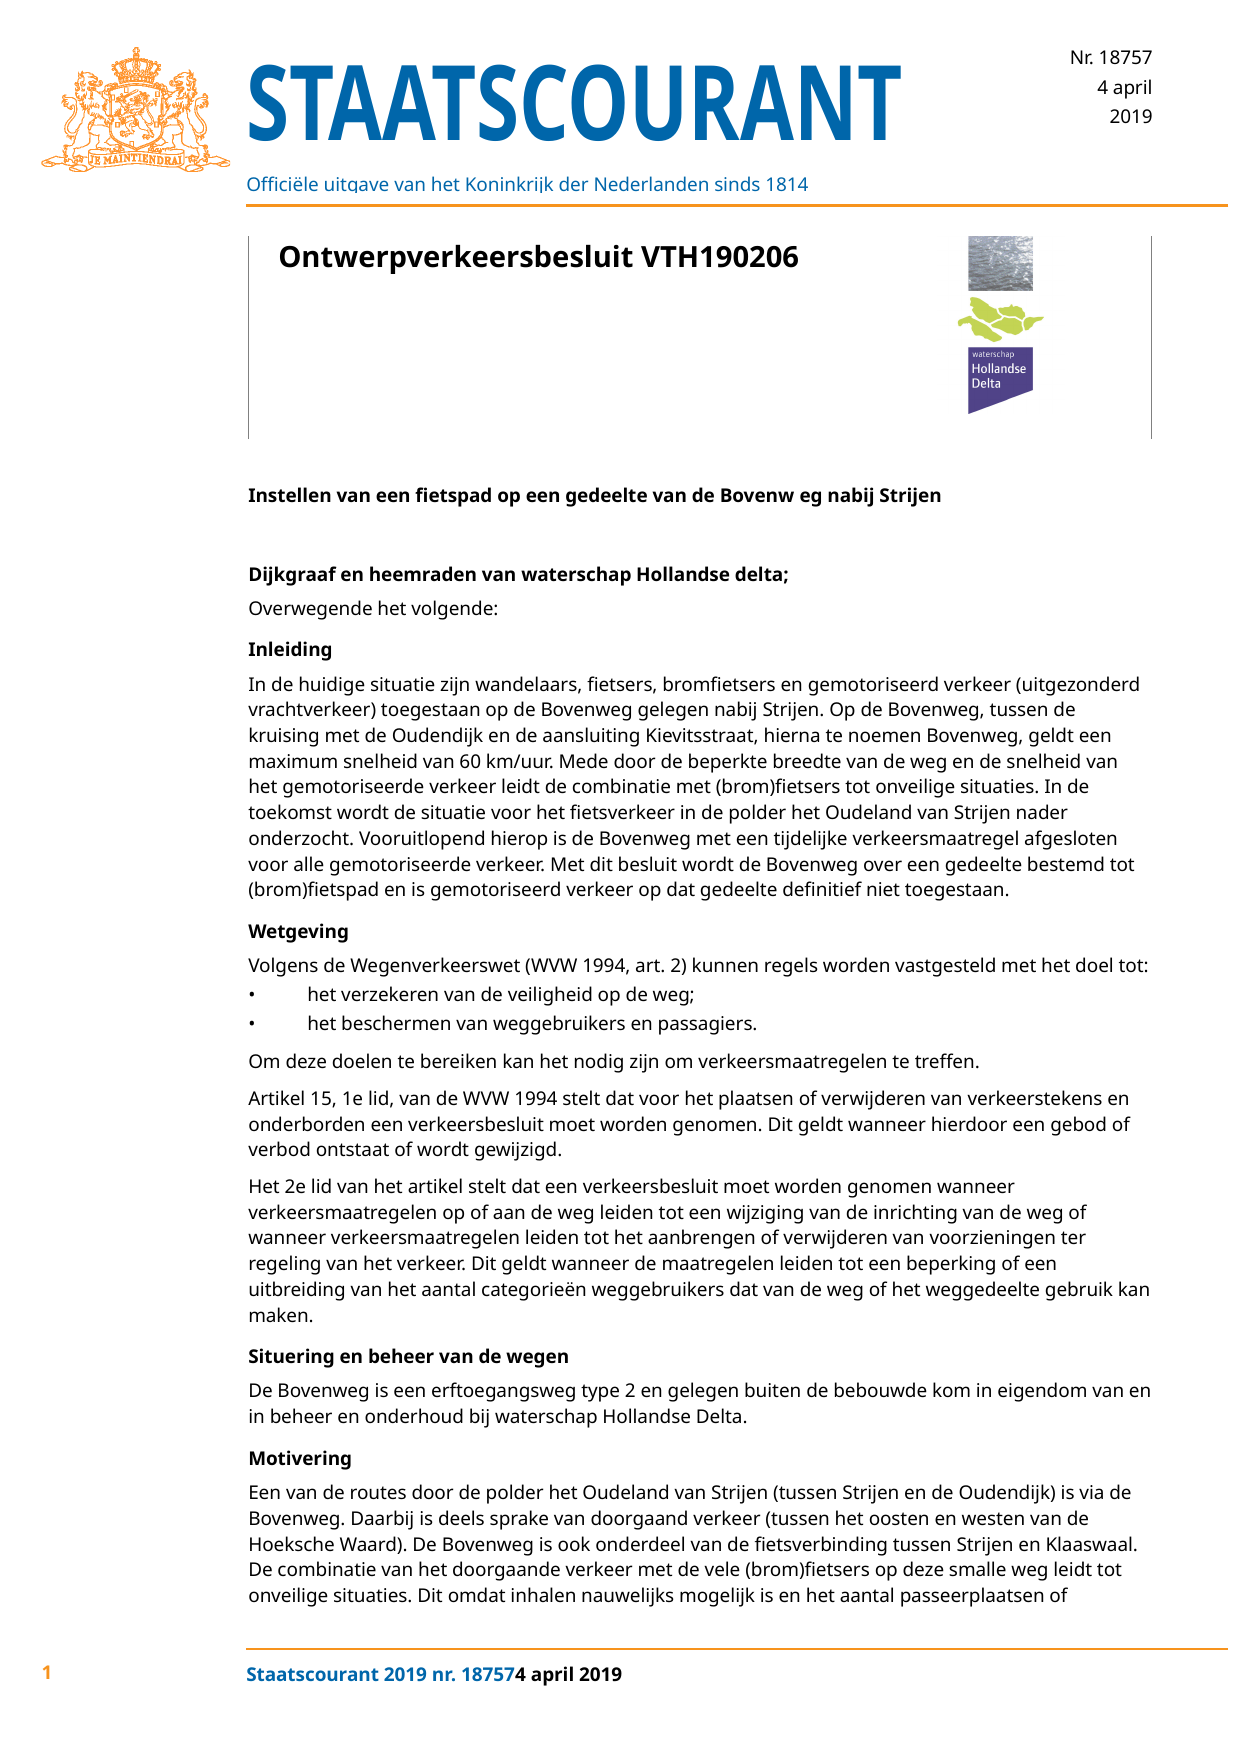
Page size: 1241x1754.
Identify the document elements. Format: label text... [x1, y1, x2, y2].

text Inleiding [248, 637, 1152, 662]
text Dijkgraaf en heemraden van waterschap Hollandse delta; [248, 561, 1152, 586]
text Om deze doelen te bereiken kan het nodig zijn om verkeersmaatregelen te treffen. [248, 1048, 1152, 1074]
text Situering en beheer van de wegen [248, 1344, 1152, 1369]
text De Bovenweg is een erftoegangsweg type 2 en gelegen buiten de bebouwde kom in eigendom van en in beheer en onderhoud bij waterschap Hollandse Delta. [248, 1378, 1152, 1429]
text Een van de routes door de polder het Oudeland van Strijen (tussen Strijen en de Oudendijk) is via de Bovenweg. Daarbij is deels sprake van doorgaand verkeer (tussen het oosten en westen van de Hoeksche Waard). De Bovenweg is ook onderdeel van de fietsverbinding tussen Strijen en Klaaswaal. De combinatie van het doorgaande verkeer met de vele (brom)fietsers op deze smalle weg leidt tot onveilige situaties. Dit omdat inhalen nauwelijks mogelijk is en het aantal passeerplaatsen of [248, 1479, 1152, 1608]
table_header [850, 414, 1151, 439]
text Wetgeving [248, 918, 1152, 944]
text Volgens de Wegenverkeerswet (WVW 1994, art. 2) kunnen regels worden vastgesteld met het doel tot: [248, 952, 1152, 978]
list het beschermen van weggebruikers en passagiers. [248, 1010, 1152, 1036]
text Overwegende het volgende: [248, 595, 1152, 621]
text Het 2e lid van het artikel stelt dat een verkeersbesluit moet worden genomen wanneer verkeersmaatregelen op of aan de weg leiden tot een wijziging van de inrichting van de weg of wanneer verkeersmaatregelen leiden tot het aanbrengen of verwijderen van voorzieningen ter regeling van het verkeer. Dit geldt wanneer de maatregelen leiden tot een beperking of een uitbreiding van het aantal categorieën weggebruikers dat van de weg of het weggedeelte gebruik kan maken. [248, 1173, 1152, 1327]
text In de huidige situatie zijn wandelaars, fietsers, bromfietsers en gemotoriseerd verkeer (uitgezonderd vrachtverkeer) toegestaan op de Bovenweg gelegen nabij Strijen. Op de Bovenweg, tussen de kruising met de Oudendijk en de aansluiting Kievitsstraat, hierna te noemen Bovenweg, geldt een maximum snelheid van 60 km/uur. Mede door de beperkte breedte van de weg en de snelheid van het gemotoriseerde verkeer leidt de combinatie met (brom)fietsers tot onveilige situaties. In de toekomst wordt de situatie voor het fietsverkeer in de polder het Oudeland van Strijen nader onderzocht. Vooruitlopend hierop is de Bovenweg met een tijdelijke verkeersmaatregel afgesloten voor alle gemotoriseerde verkeer. Met dit besluit wordt de Bovenweg over een gedeelte bestemd tot (brom)fietspad en is gemotoriseerd verkeer op dat gedeelte definitief niet toegestaan. [248, 671, 1152, 902]
text Instellen van een fietspad op een gedeelte van de Bovenw eg nabij Strijen [248, 482, 1152, 508]
table_header [850, 236, 936, 413]
picture [936, 236, 1065, 414]
table_header Ontwerpverkeersbesluit VTH190206 [249, 236, 850, 439]
text Artikel 15, 1e lid, van de WVW 1994 stelt dat voor het plaatsen of verwijderen van verkeerstekens en onderborden een verkeersbesluit moet worden genomen. Dit geldt wanneer hierdoor een gebod of verbod ontstaat of wordt gewijzigd. [248, 1085, 1152, 1162]
text Motivering [248, 1445, 1152, 1471]
table_header [1065, 236, 1151, 413]
picture [41, 47, 231, 172]
list het verzekeren van de veiligheid op de weg; [248, 981, 1152, 1007]
